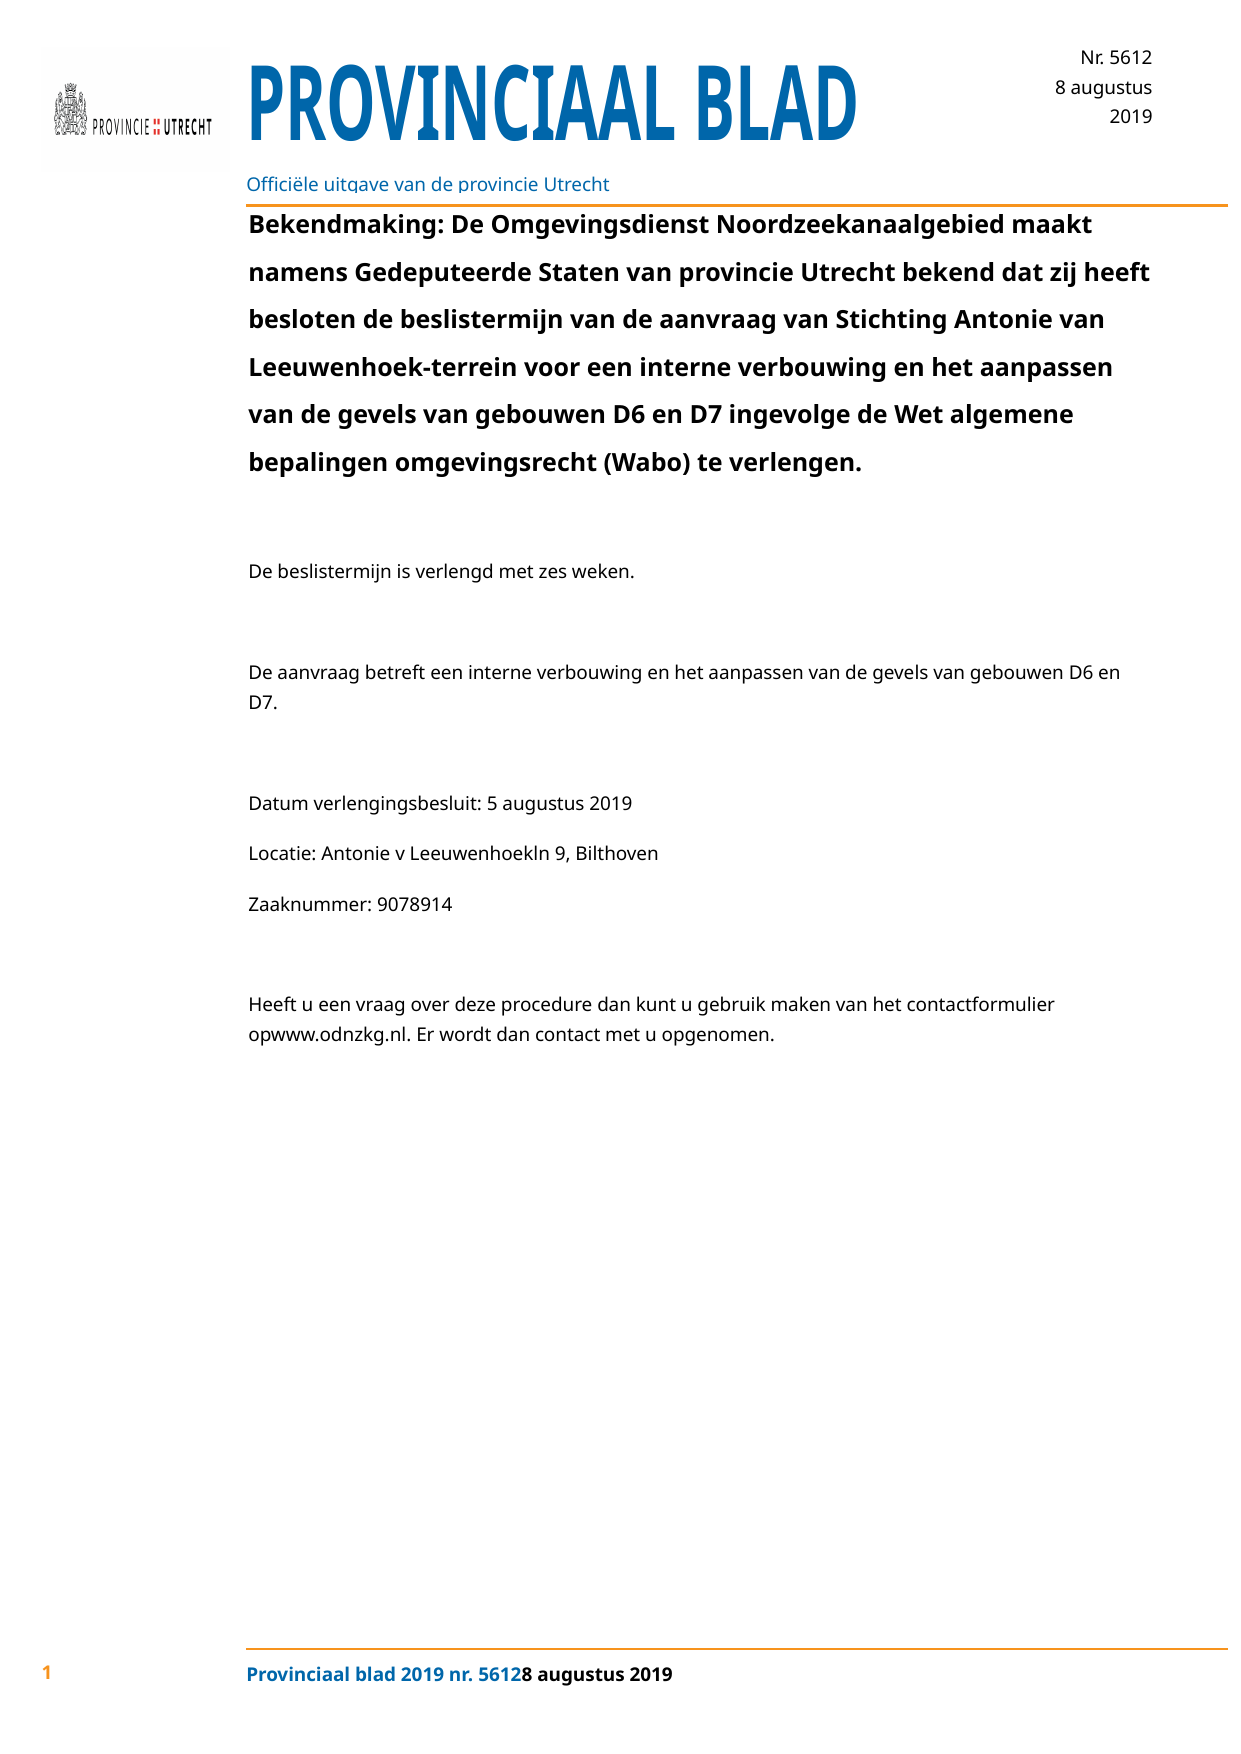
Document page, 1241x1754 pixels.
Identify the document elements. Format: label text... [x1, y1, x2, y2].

text De beslistermijn is verlengd met zes weken. [248, 559, 1152, 584]
text Heeft u een vraag over deze procedure dan kunt u gebruik maken van het contactformulier opwww.odnzkg.nl. Er wordt dan contact met u opgenomen. [248, 992, 1152, 1047]
text Bekendmaking: De Omgevingsdienst Noordzeekanaalgebied maakt namens Gedeputeerde Staten van provincie Utrecht bekend dat zij heeft besloten de beslistermijn van de aanvraag van Stichting Antonie van Leeuwenhoek-terrein voor een interne verbouwing en het aanpassen van de gevels van gebouwen D6 en D7 ingevolge de Wet algemene bepalingen omgevingsrecht (Wabo) te verlengen. [248, 207, 1152, 479]
picture [41, 47, 231, 172]
text Zaaknummer: 9078914 [248, 891, 1152, 917]
text De aanvraag betreft een interne verbouwing en het aanpassen van de gevels van gebouwen D6 en D7. [248, 659, 1152, 715]
text Datum verlengingsbesluit: 5 augustus 2019 [248, 790, 1152, 816]
text Locatie: Antonie v Leeuwenhoekln 9, Bilthoven [248, 840, 1152, 866]
